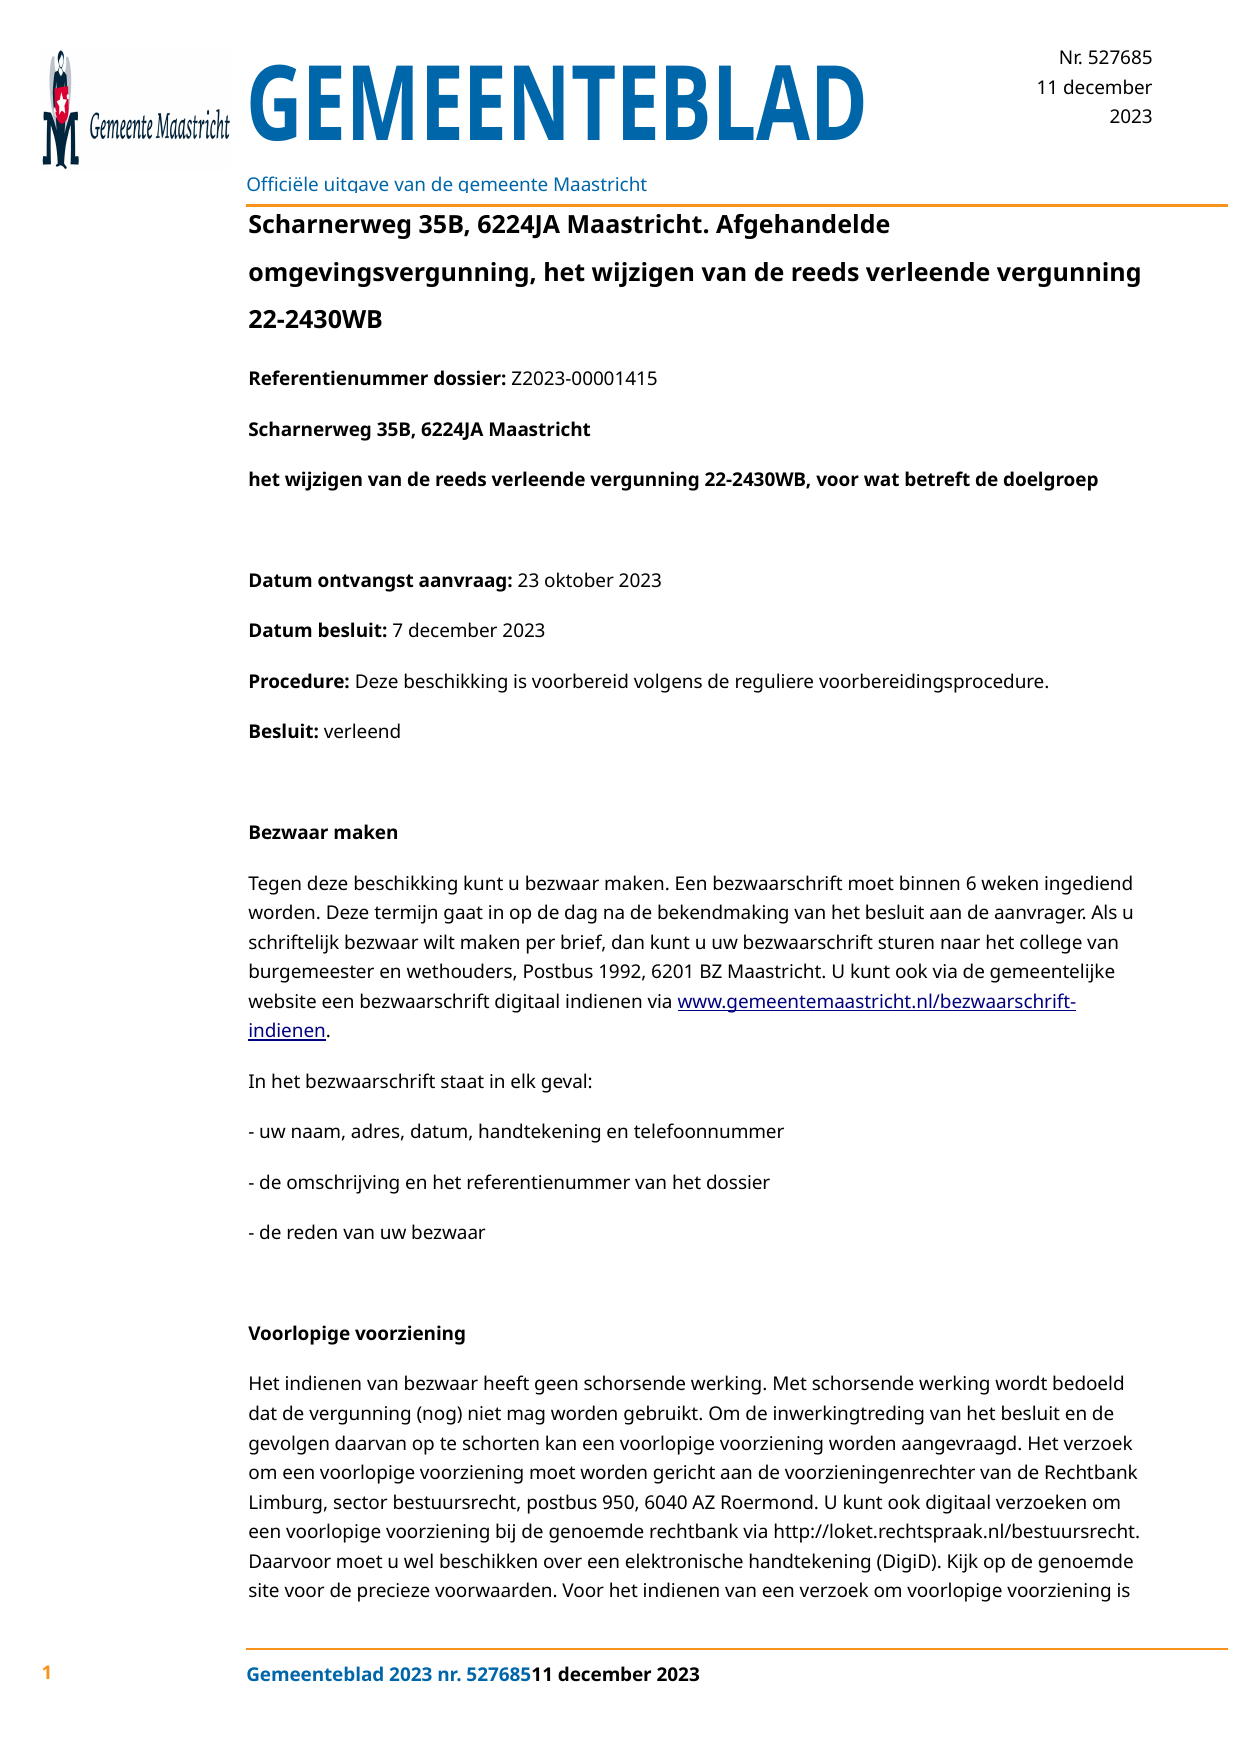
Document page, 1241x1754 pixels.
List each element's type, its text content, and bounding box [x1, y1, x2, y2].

text Referentienummer dossier: Z2023-00001415 [248, 366, 1152, 391]
text - de omschrijving en het referentienummer van het dossier [248, 1169, 1152, 1194]
text - de reden van uw bezwaar [248, 1219, 1152, 1245]
text Bezwaar maken [248, 819, 1152, 845]
text - uw naam, adres, datum, handtekening en telefoonnummer [248, 1118, 1152, 1144]
text het wijzigen van de reeds verleende vergunning 22-2430WB, voor wat betreft de doelgroep [248, 466, 1152, 492]
picture [41, 47, 231, 172]
text Datum besluit: 7 december 2023 [248, 618, 1152, 643]
text In het bezwaarschrift staat in elk geval: [248, 1068, 1152, 1094]
text Besluit: verleend [248, 718, 1152, 744]
text Tegen deze beschikking kunt u bezwaar maken. Een bezwaarschrift moet binnen 6 weken ingediend worden. Deze termijn gaat in op de dag na de bekendmaking van het besluit aan de aanvrager. Als u schriftelijk bezwaar wilt maken per brief, dan kunt u uw bezwaarschrift sturen naar het college van burgemeester en wethouders, Postbus 1992, 6201 BZ Maastricht. U kunt ook via de gemeentelijke website een bezwaarschrift digitaal indienen via www.gemeentemaastricht.nl/bezwaarschrift-indienen. [248, 870, 1152, 1043]
text Scharnerweg 35B, 6224JA Maastricht. Afgehandelde omgevingsvergunning, het wijzigen van de reeds verleende vergunning 22-2430WB [248, 207, 1152, 336]
text Procedure: Deze beschikking is voorbereid volgens de reguliere voorbereidingsprocedure. [248, 668, 1152, 694]
text Scharnerweg 35B, 6224JA Maastricht [248, 416, 1152, 442]
text Voorlopige voorziening [248, 1320, 1152, 1346]
text Het indienen van bezwaar heeft geen schorsende werking. Met schorsende werking wordt bedoeld dat de vergunning (nog) niet mag worden gebruikt. Om de inwerkingtreding van het besluit en de gevolgen daarvan op te schorten kan een voorlopige voorziening worden aangevraagd. Het verzoek om een voorlopige voorziening moet worden gericht aan de voorzieningenrechter van de Rechtbank Limburg, sector bestuursrecht, postbus 950, 6040 AZ Roermond. U kunt ook digitaal verzoeken om een voorlopige voorziening bij de genoemde rechtbank via http://loket.rechtspraak.nl/bestuursrecht. Daarvoor moet u wel beschikken over een elektronische handtekening (DigiD). Kijk op de genoemde site voor de precieze voorwaarden. Voor het indienen van een verzoek om voorlopige voorziening is [248, 1371, 1152, 1603]
text Datum ontvangst aanvraag: 23 oktober 2023 [248, 567, 1152, 593]
